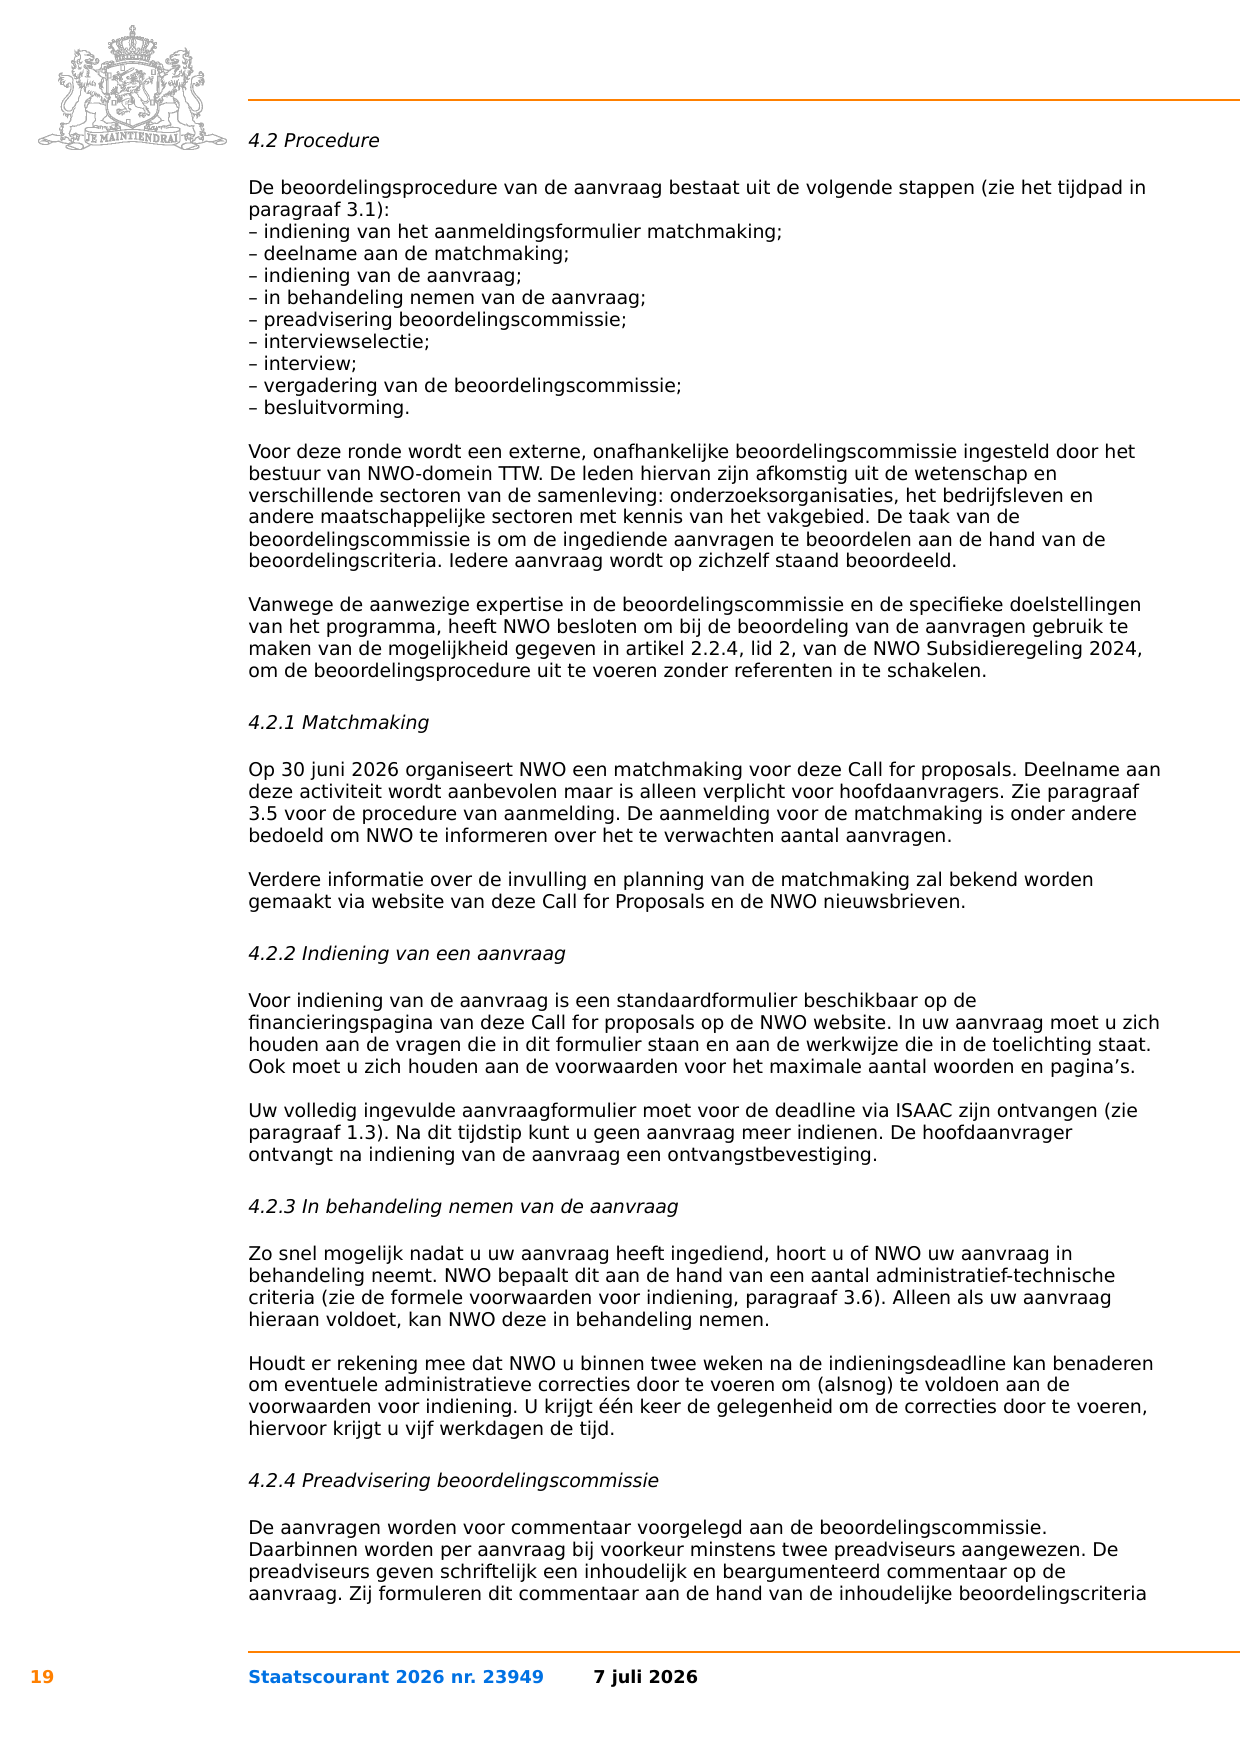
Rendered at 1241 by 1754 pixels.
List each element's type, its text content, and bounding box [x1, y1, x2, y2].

subtitle 4.2 Procedure [248, 130, 1163, 152]
text Uw volledig ingevulde aanvraagformulier moet voor de deadline via ISAAC zijn ontvangen (zie paragraaf 1.3). Na dit tijdstip kunt u geen aanvraag meer indienen. De hoofdaanvrager ontvangt na indiening van de aanvraag een ontvangstbevestiging. [248, 1100, 1163, 1166]
text Voor indiening van de aanvraag is een standaardformulier beschikbaar op de financieringspagina van deze Call for proposals op de NWO website. In uw aanvraag moet u zich houden aan de vragen die in dit formulier staan en aan de werkwijze die in de toelichting staat. Ook moet u zich houden aan de voorwaarden voor het maximale aantal woorden en pagina’s. [248, 990, 1163, 1078]
text – vergadering van de beoordelingscommissie; [248, 375, 1163, 397]
subtitle 4.2.1 Matchmaking [248, 712, 1163, 734]
text Vanwege de aanwezige expertise in de beoordelingscommissie en de specifieke doelstellingen van het programma, heeft NWO besloten om bij de beoordeling van de aanvragen gebruik te maken van de mogelijkheid gegeven in artikel 2.2.4, lid 2, van de NWO Subsidieregeling 2024, om de beoordelingsprocedure uit te voeren zonder referenten in te schakelen. [248, 594, 1163, 682]
text Op 30 juni 2026 organiseert NWO een matchmaking voor deze Call for proposals. Deelname aan deze activiteit wordt aanbevolen maar is alleen verplicht voor hoofdaanvragers. Zie paragraaf 3.5 voor de procedure van aanmelding. De aanmelding voor de matchmaking is onder andere bedoeld om NWO te informeren over het te verwachten aantal aanvragen. [248, 759, 1163, 847]
text Verdere informatie over de invulling en planning van de matchmaking zal bekend worden gemaakt via website van deze Call for Proposals en de NWO nieuwsbrieven. [248, 869, 1163, 913]
text De beoordelingsprocedure van de aanvraag bestaat uit de volgende stappen (zie het tijdpad in paragraaf 3.1): [248, 177, 1163, 221]
text – in behandeling nemen van de aanvraag; [248, 287, 1163, 309]
subtitle 4.2.3 In behandeling nemen van de aanvraag [248, 1196, 1163, 1218]
subtitle 4.2.2 Indiening van een aanvraag [248, 943, 1163, 965]
text – preadvisering beoordelingscommissie; [248, 309, 1163, 331]
text Voor deze ronde wordt een externe, onafhankelijke beoordelingscommissie ingesteld door het bestuur van NWO-domein TTW. De leden hiervan zijn afkomstig uit de wetenschap en verschillende sectoren van de samenleving: onderzoeksorganisaties, het bedrijfsleven en andere maatschappelijke sectoren met kennis van het vakgebied. De taak van de beoordelingscommissie is om de ingediende aanvragen te beoordelen aan de hand van de beoordelingscriteria. Iedere aanvraag wordt op zichzelf staand beoordeeld. [248, 441, 1163, 572]
text – besluitvorming. [248, 397, 1163, 419]
text – indiening van het aanmeldingsformulier matchmaking; [248, 221, 1163, 243]
subtitle 4.2.4 Preadvisering beoordelingscommissie [248, 1470, 1163, 1492]
text Zo snel mogelijk nadat u uw aanvraag heeft ingediend, hoort u of NWO uw aanvraag in behandeling neemt. NWO bepaalt dit aan de hand van een aantal administratief-technische criteria (zie de formele voorwaarden voor indiening, paragraaf 3.6). Alleen als uw aanvraag hieraan voldoet, kan NWO deze in behandeling nemen. [248, 1243, 1163, 1331]
text – deelname aan de matchmaking; [248, 243, 1163, 265]
text – interviewselectie; [248, 331, 1163, 353]
text – indiening van de aanvraag; [248, 265, 1163, 287]
picture [38, 25, 227, 150]
text – interview; [248, 353, 1163, 375]
text De aanvragen worden voor commentaar voorgelegd aan de beoordelingscommissie. Daarbinnen worden per aanvraag bij voorkeur minstens twee preadviseurs aangewezen. De preadviseurs geven schriftelijk een inhoudelijk en beargumenteerd commentaar op de aanvraag. Zij formuleren dit commentaar aan de hand van de inhoudelijke beoordelingscriteria [248, 1517, 1163, 1605]
text Houdt er rekening mee dat NWO u binnen twee weken na de indieningsdeadline kan benaderen om eventuele administratieve correcties door te voeren om (alsnog) te voldoen aan de voorwaarden voor indiening. U krijgt één keer de gelegenheid om de correcties door te voeren, hiervoor krijgt u vijf werkdagen de tijd. [248, 1352, 1163, 1440]
